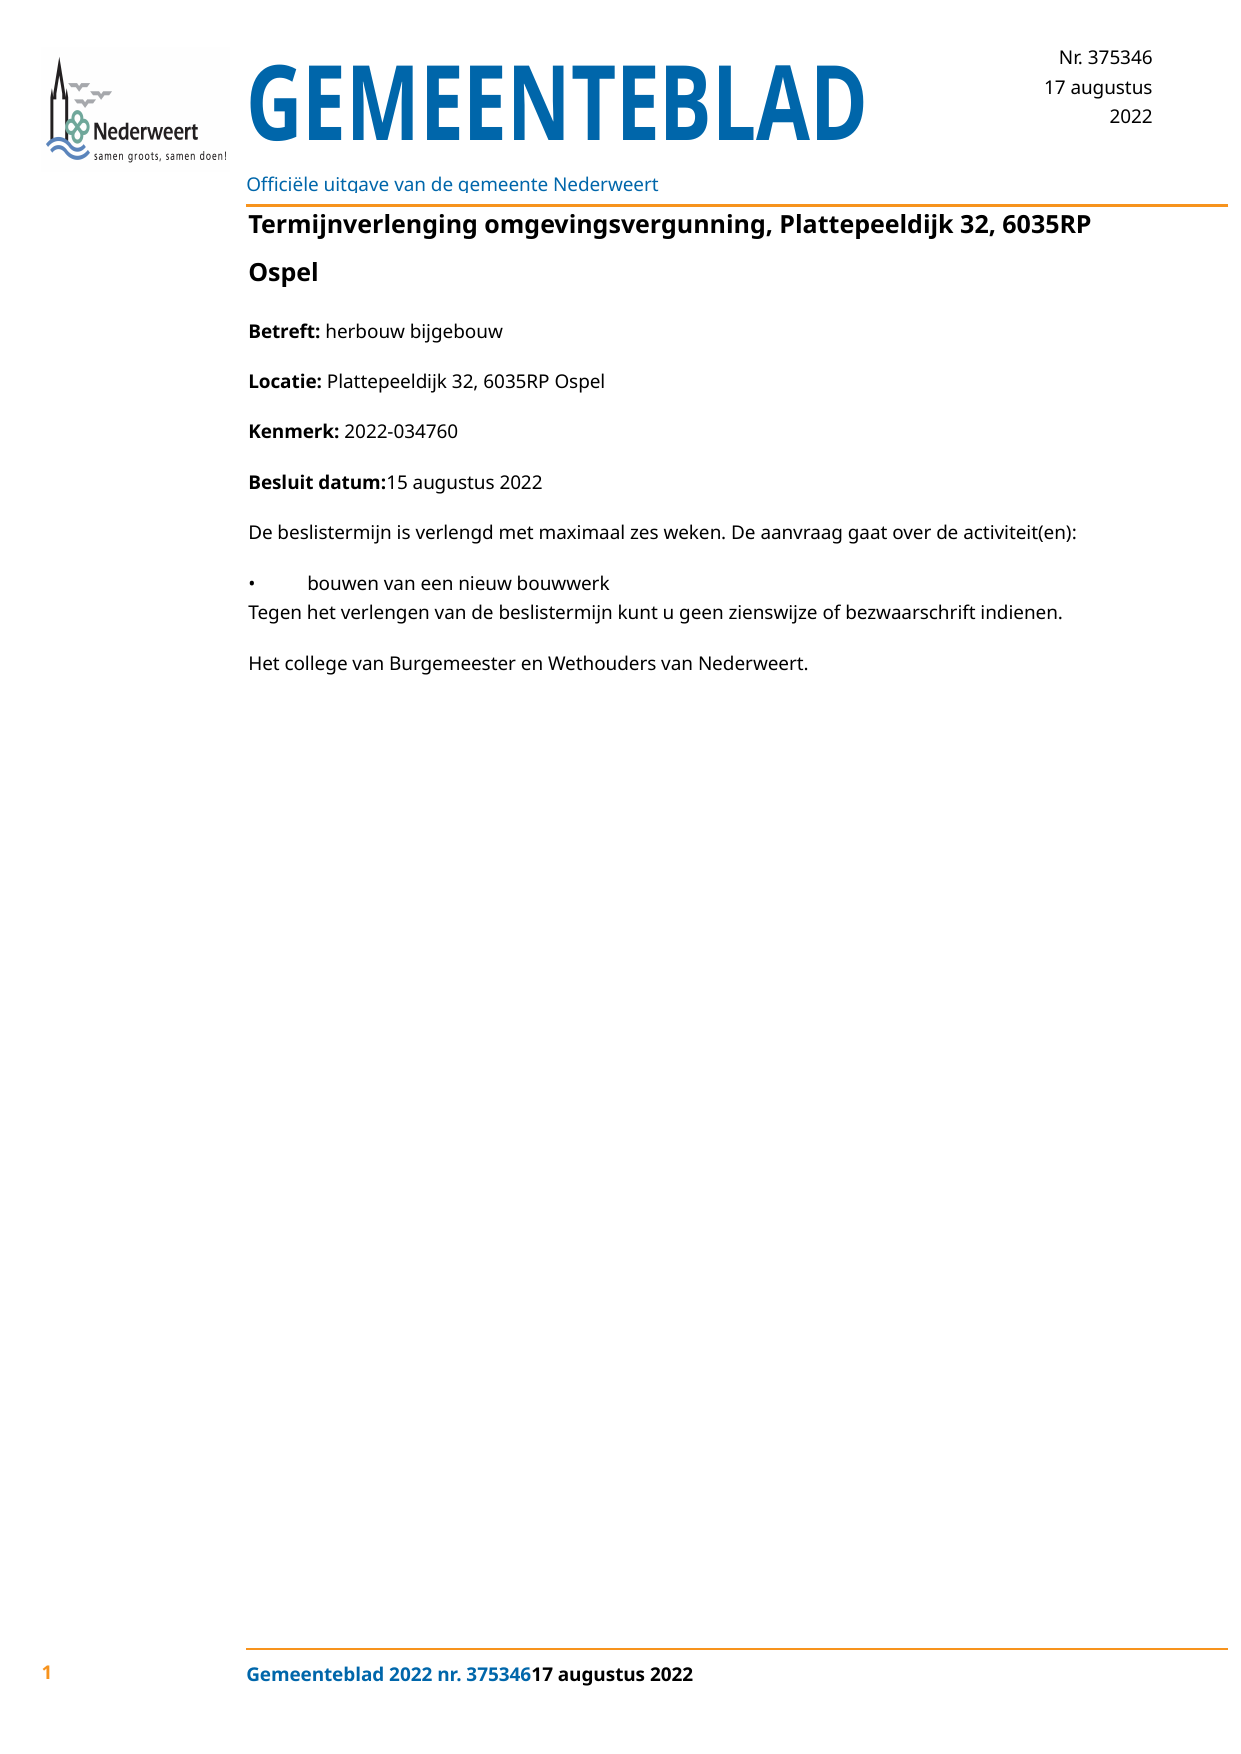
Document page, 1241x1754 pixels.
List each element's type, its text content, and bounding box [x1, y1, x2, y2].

text Termijnverlenging omgevingsvergunning, Plattepeeldijk 32, 6035RP Ospel [248, 207, 1152, 288]
text Kenmerk: 2022-034760 [248, 419, 1152, 444]
picture [41, 47, 231, 172]
text Het college van Burgemeester en Wethouders van Nederweert. [248, 650, 1152, 676]
text Locatie: Plattepeeldijk 32, 6035RP Ospel [248, 368, 1152, 394]
text Besluit datum:15 augustus 2022 [248, 469, 1152, 495]
text Tegen het verlengen van de beslistermijn kunt u geen zienswijze of bezwaarschrift indienen. [248, 599, 1152, 625]
list bouwen van een nieuw bouwwerk [248, 570, 1152, 596]
text Betreft: herbouw bijgebouw [248, 318, 1152, 344]
text De beslistermijn is verlengd met maximaal zes weken. De aanvraag gaat over de activiteit(en): [248, 519, 1152, 545]
